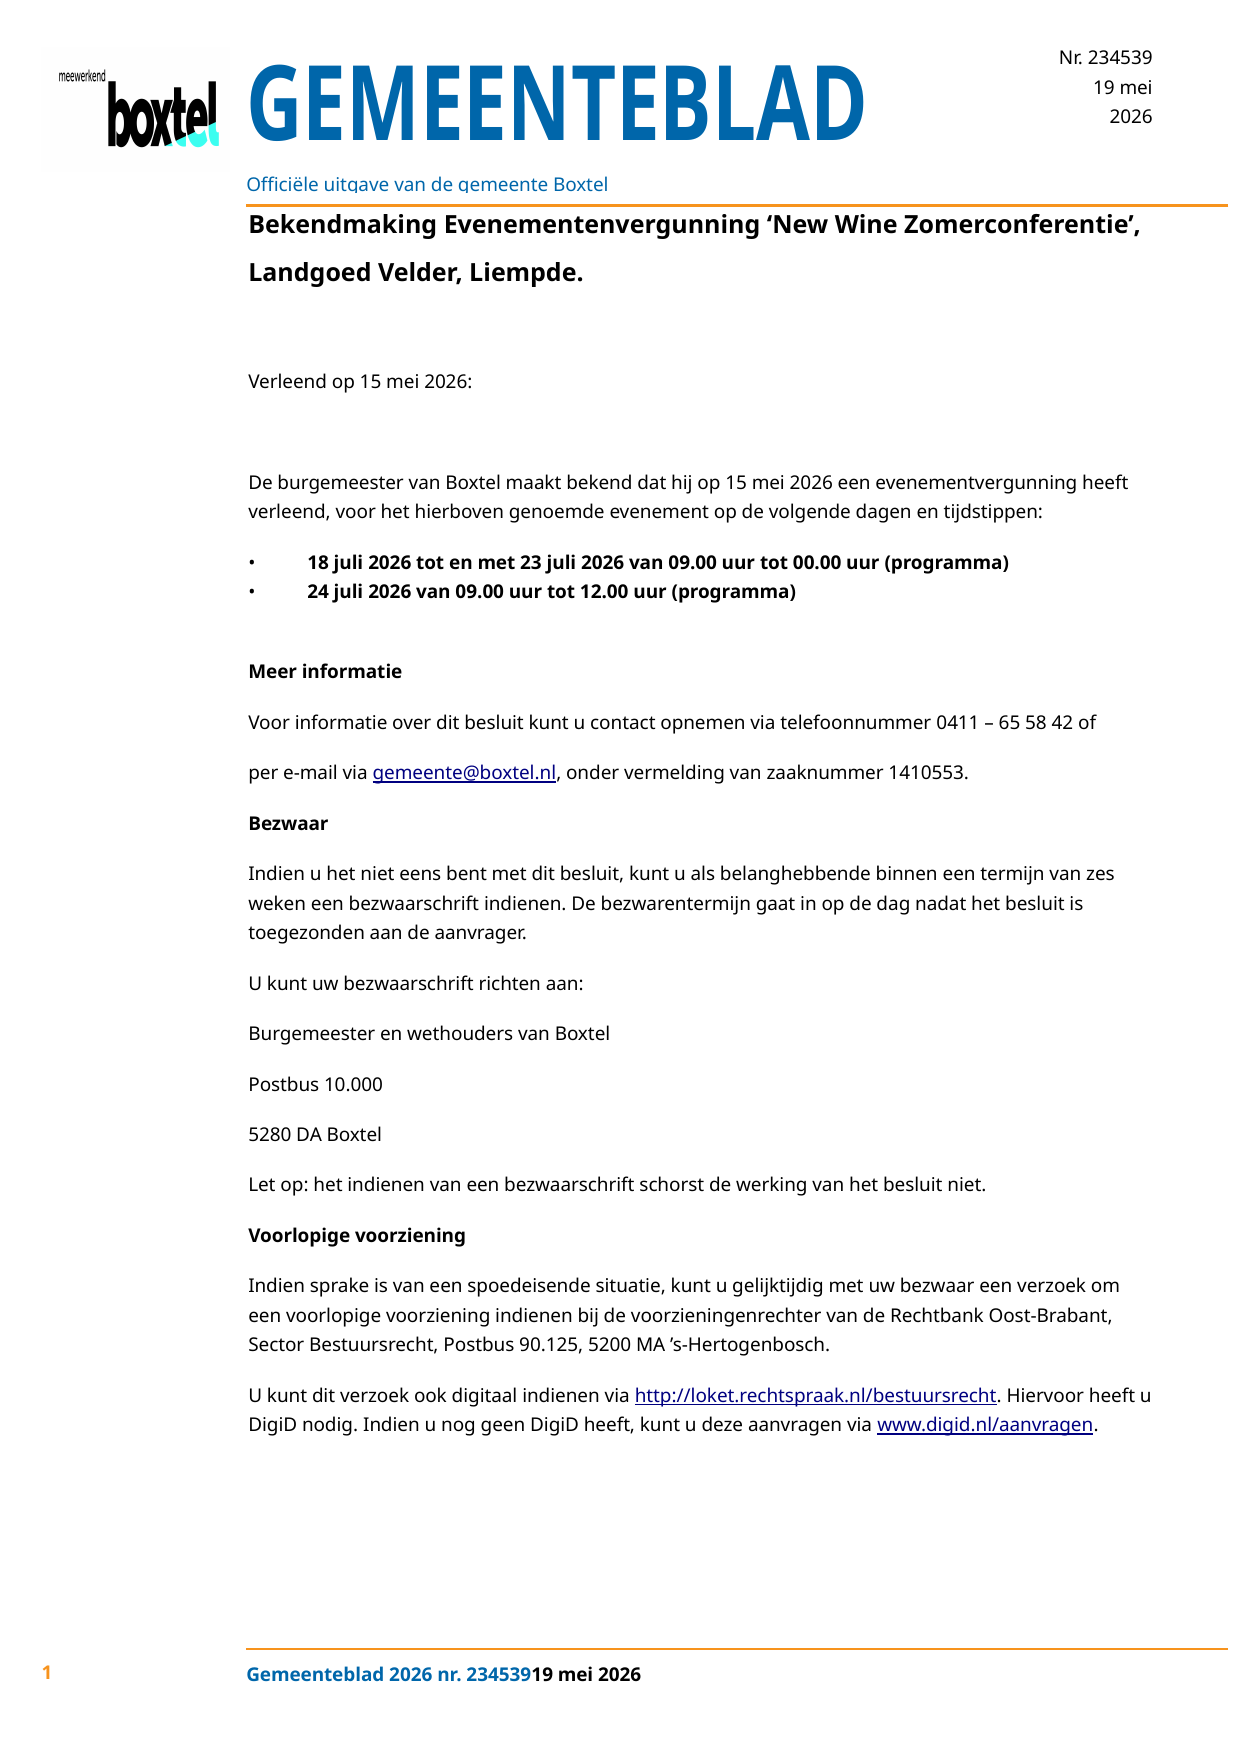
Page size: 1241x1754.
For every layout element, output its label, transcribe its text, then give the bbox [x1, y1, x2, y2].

text Bezwaar [248, 810, 1152, 836]
text U kunt dit verzoek ook digitaal indienen via http://loket.rechtspraak.nl/bestuursrecht. Hiervoor heeft u DigiD nodig. Indien u nog geen DigiD heeft, kunt u deze aanvragen via www.digid.nl/aanvragen. [248, 1382, 1152, 1437]
list 18 juli 2026 tot en met 23 juli 2026 van 09.00 uur tot 00.00 uur (programma) [248, 549, 1152, 575]
text U kunt uw bezwaarschrift richten aan: [248, 970, 1152, 996]
text De burgemeester van Boxtel maakt bekend dat hij op 15 mei 2026 een evenementvergunning heeft verleend, voor het hierboven genoemde evenement op de volgende dagen en tijdstippen: [248, 469, 1152, 524]
list 24 juli 2026 van 09.00 uur tot 12.00 uur (programma) [248, 579, 1152, 604]
text Bekendmaking Evenementenvergunning ‘New Wine Zomerconferentie’, Landgoed Velder, Liempde. [248, 207, 1152, 288]
text Burgemeester en wethouders van Boxtel [248, 1020, 1152, 1046]
text per e-mail via gemeente@boxtel.nl, onder vermelding van zaaknummer 1410553. [248, 759, 1152, 785]
text Verleend op 15 mei 2026: [248, 368, 1152, 394]
text Meer informatie [248, 659, 1152, 684]
picture [41, 47, 231, 172]
text Let op: het indienen van een bezwaarschrift schorst de werking van het besluit niet. [248, 1172, 1152, 1197]
text Voor informatie over dit besluit kunt u contact opnemen via telefoonnummer 0411 – 65 58 42 of [248, 709, 1152, 735]
text Indien sprake is van een spoedeisende situatie, kunt u gelijktijdig met uw bezwaar een verzoek om een voorlopige voorziening indienen bij de voorzieningenrechter van de Rechtbank Oost-Brabant, Sector Bestuursrecht, Postbus 90.125, 5200 MA ’s-Hertogenbosch. [248, 1272, 1152, 1357]
text Voorlopige voorziening [248, 1222, 1152, 1248]
text Postbus 10.000 [248, 1071, 1152, 1097]
text Indien u het niet eens bent met dit besluit, kunt u als belanghebbende binnen een termijn van zes weken een bezwaarschrift indienen. De bezwarentermijn gaat in op de dag nadat het besluit is toegezonden aan de aanvrager. [248, 860, 1152, 945]
text 5280 DA Boxtel [248, 1121, 1152, 1147]
